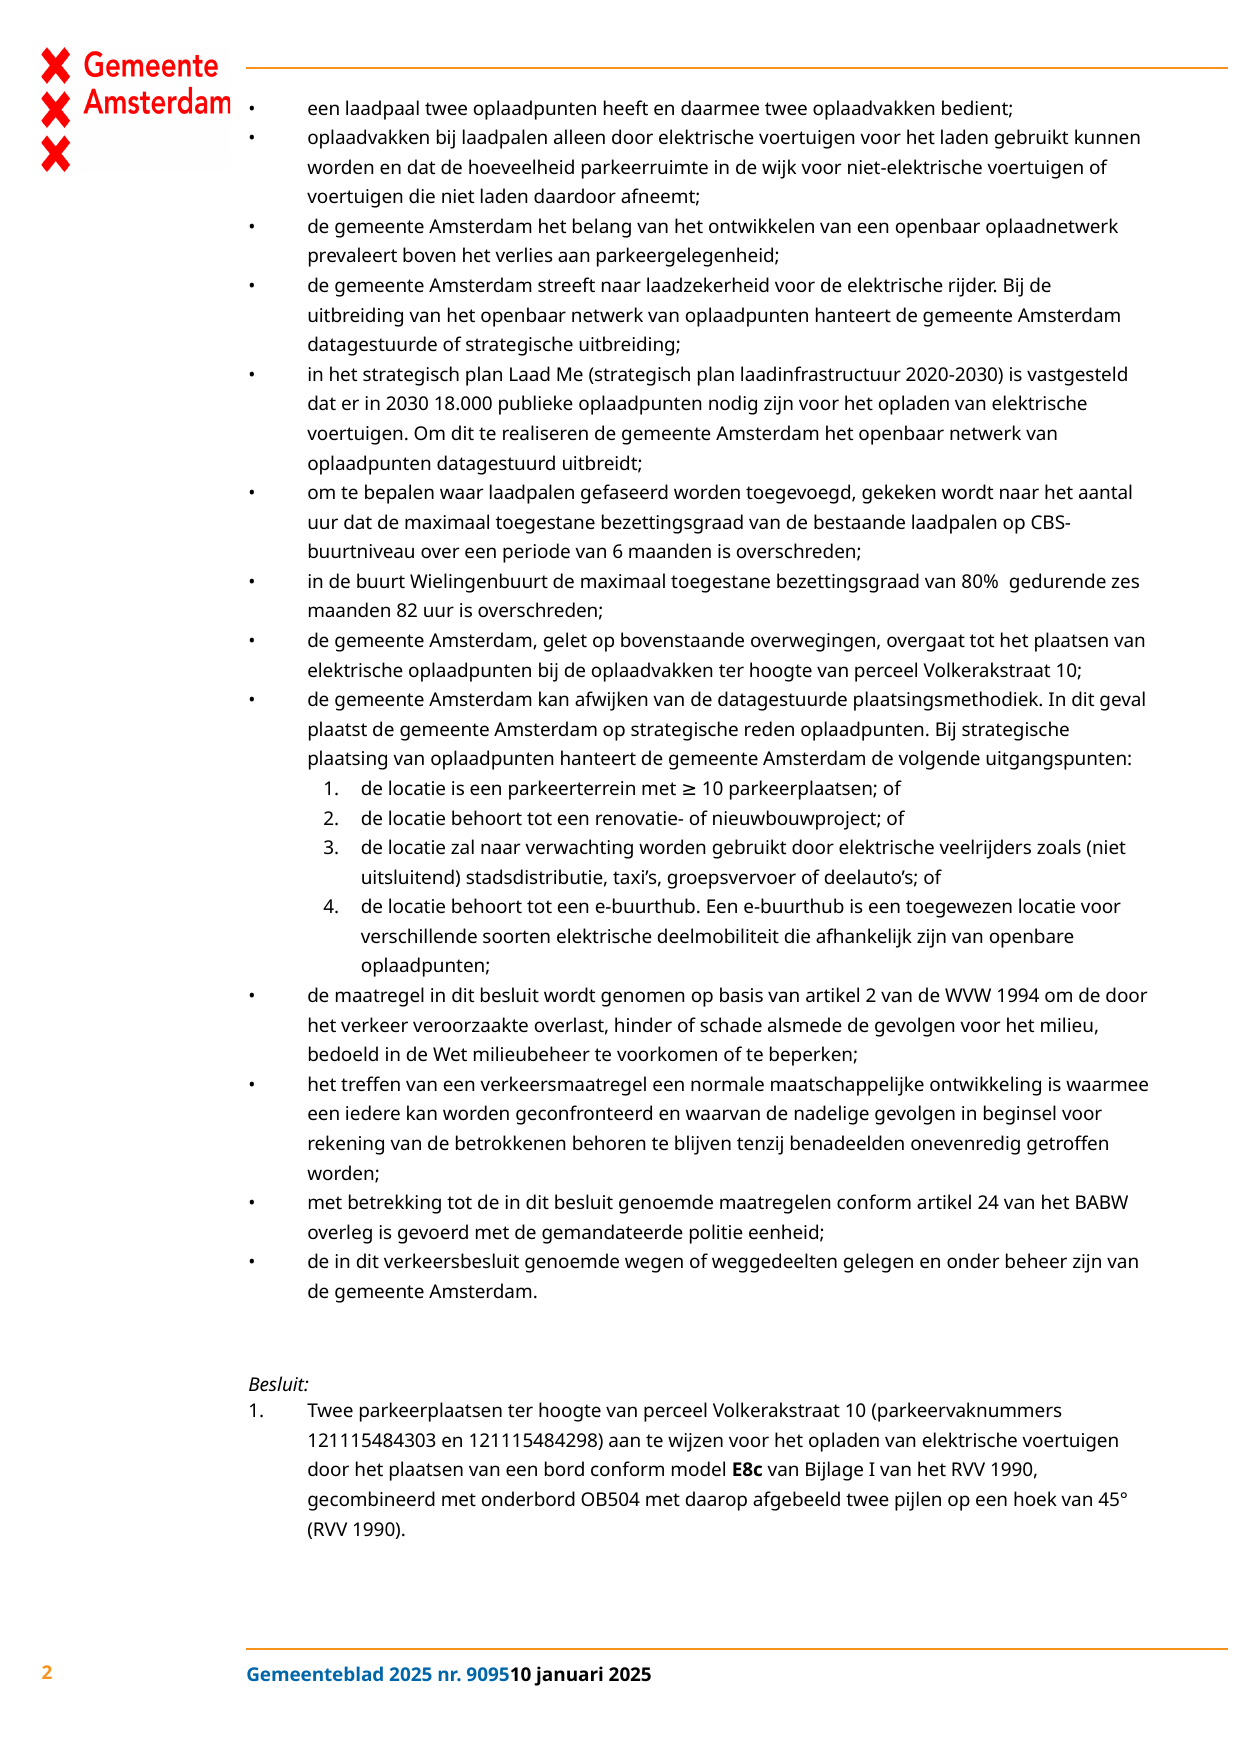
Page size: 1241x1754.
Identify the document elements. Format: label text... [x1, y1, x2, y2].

list in het strategisch plan Laad Me (strategisch plan laadinfrastructuur 2020-2030) is vastgesteld dat er in 2030 18.000 publieke oplaadpunten nodig zijn voor het opladen van elektrische voertuigen. Om dit te realiseren de gemeente Amsterdam het openbaar netwerk van oplaadpunten datagestuurd uitbreidt; [248, 361, 1152, 476]
text Besluit: [248, 1372, 1152, 1397]
list de maatregel in dit besluit wordt genomen op basis van artikel 2 van de WVW 1994 om de door het verkeer veroorzaakte overlast, hinder of schade alsmede de gevolgen voor het milieu, bedoeld in de Wet milieubeheer te voorkomen of te beperken; [248, 982, 1152, 1067]
list de locatie is een parkeerterrein met ≥ 10 parkeerplaatsen; of [323, 775, 1152, 801]
list de gemeente Amsterdam, gelet op bovenstaande overwegingen, overgaat tot het plaatsen van elektrische oplaadpunten bij de oplaadvakken ter hoogte van perceel Volkerakstraat 10; [248, 627, 1152, 683]
list de locatie behoort tot een renovatie- of nieuwbouwproject; of [323, 805, 1152, 831]
list een laadpaal twee oplaadpunten heeft en daarmee twee oplaadvakken bedient; [248, 95, 1152, 121]
list Twee parkeerplaatsen ter hoogte van perceel Volkerakstraat 10 (parkeervaknummers 121115484303 en 121115484298) aan te wijzen voor het opladen van elektrische voertuigen door het plaatsen van een bord conform model E8c van Bijlage I van het RVV 1990, gecombineerd met onderbord OB504 met daarop afgebeeld twee pijlen op een hoek van 45° (RVV 1990). [248, 1397, 1152, 1541]
list de locatie zal naar verwachting worden gebruikt door elektrische veelrijders zoals (niet uitsluitend) stadsdistributie, taxi’s, groepsvervoer of deelauto’s; of [323, 834, 1152, 890]
picture [41, 47, 231, 172]
list in de buurt Wielingenbuurt de maximaal toegestane bezettingsgraad van 80% gedurende zes maanden 82 uur is overschreden; [248, 568, 1152, 623]
list oplaadvakken bij laadpalen alleen door elektrische voertuigen voor het laden gebruikt kunnen worden en dat de hoeveelheid parkeerruimte in de wijk voor niet-elektrische voertuigen of voertuigen die niet laden daardoor afneemt; [248, 124, 1152, 209]
list de gemeente Amsterdam kan afwijken van de datagestuurde plaatsingsmethodiek. In dit geval plaatst de gemeente Amsterdam op strategische reden oplaadpunten. Bij strategische plaatsing van oplaadpunten hanteert de gemeente Amsterdam de volgende uitgangspunten: [248, 686, 1152, 771]
list om te bepalen waar laadpalen gefaseerd worden toegevoegd, gekeken wordt naar het aantal uur dat de maximaal toegestane bezettingsgraad van de bestaande laadpalen op CBS-buurtniveau over een periode van 6 maanden is overschreden; [248, 479, 1152, 564]
list met betrekking tot de in dit besluit genoemde maatregelen conform artikel 24 van het BABW overleg is gevoerd met de gemandateerde politie eenheid; [248, 1189, 1152, 1245]
list de locatie behoort tot een e-buurthub. Een e-buurthub is een toegewezen locatie voor verschillende soorten elektrische deelmobiliteit die afhankelijk zijn van openbare oplaadpunten; [323, 893, 1152, 978]
list het treffen van een verkeersmaatregel een normale maatschappelijke ontwikkeling is waarmee een iedere kan worden geconfronteerd en waarvan de nadelige gevolgen in beginsel voor rekening van de betrokkenen behoren te blijven tenzij benadeelden onevenredig getroffen worden; [248, 1071, 1152, 1186]
list de in dit verkeersbesluit genoemde wegen of weggedeelten gelegen en onder beheer zijn van de gemeente Amsterdam. [248, 1248, 1152, 1304]
list de gemeente Amsterdam het belang van het ontwikkelen van een openbaar oplaadnetwerk prevaleert boven het verlies aan parkeergelegenheid; [248, 213, 1152, 268]
list de gemeente Amsterdam streeft naar laadzekerheid voor de elektrische rijder. Bij de uitbreiding van het openbaar netwerk van oplaadpunten hanteert de gemeente Amsterdam datagestuurde of strategische uitbreiding; [248, 272, 1152, 357]
